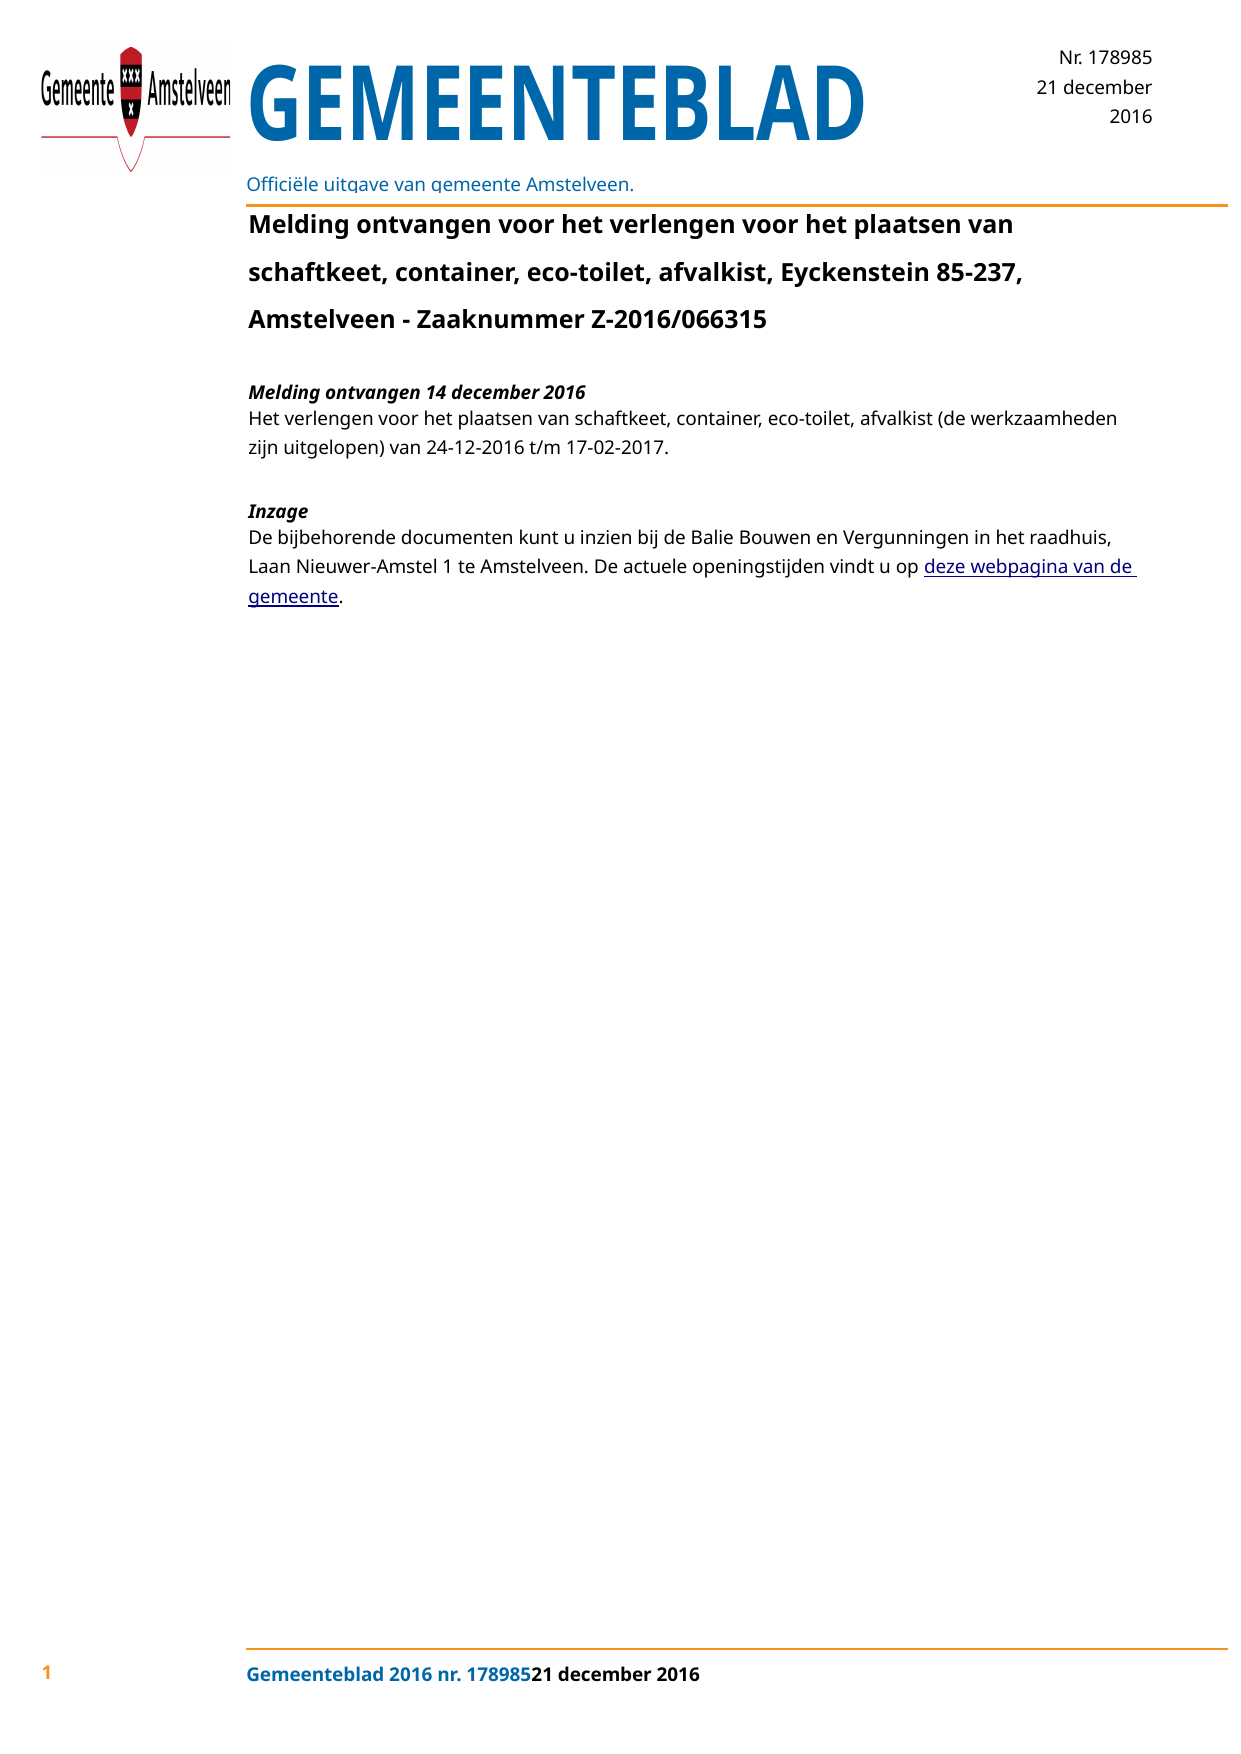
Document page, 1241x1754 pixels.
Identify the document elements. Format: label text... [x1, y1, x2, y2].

text Melding ontvangen voor het verlengen voor het plaatsen van schaftkeet, container, eco-toilet, afvalkist, Eyckenstein 85-237, Amstelveen - Zaaknummer Z-2016/066315 [248, 207, 1152, 336]
text De bijbehorende documenten kunt u inzien bij de Balie Bouwen en Vergunningen in het raadhuis, Laan Nieuwer-Amstel 1 te Amstelveen. De actuele openingstijden vindt u op deze webpagina van de gemeente. [248, 524, 1152, 609]
text Het verlengen voor het plaatsen van schaftkeet, container, eco-toilet, afvalkist (de werkzaamheden zijn uitgelopen) van 24-12-2016 t/m 17-02-2017. [248, 405, 1152, 460]
text Melding ontvangen 14 december 2016 [248, 379, 1152, 405]
text Inzage [248, 498, 1152, 524]
picture [41, 47, 231, 172]
